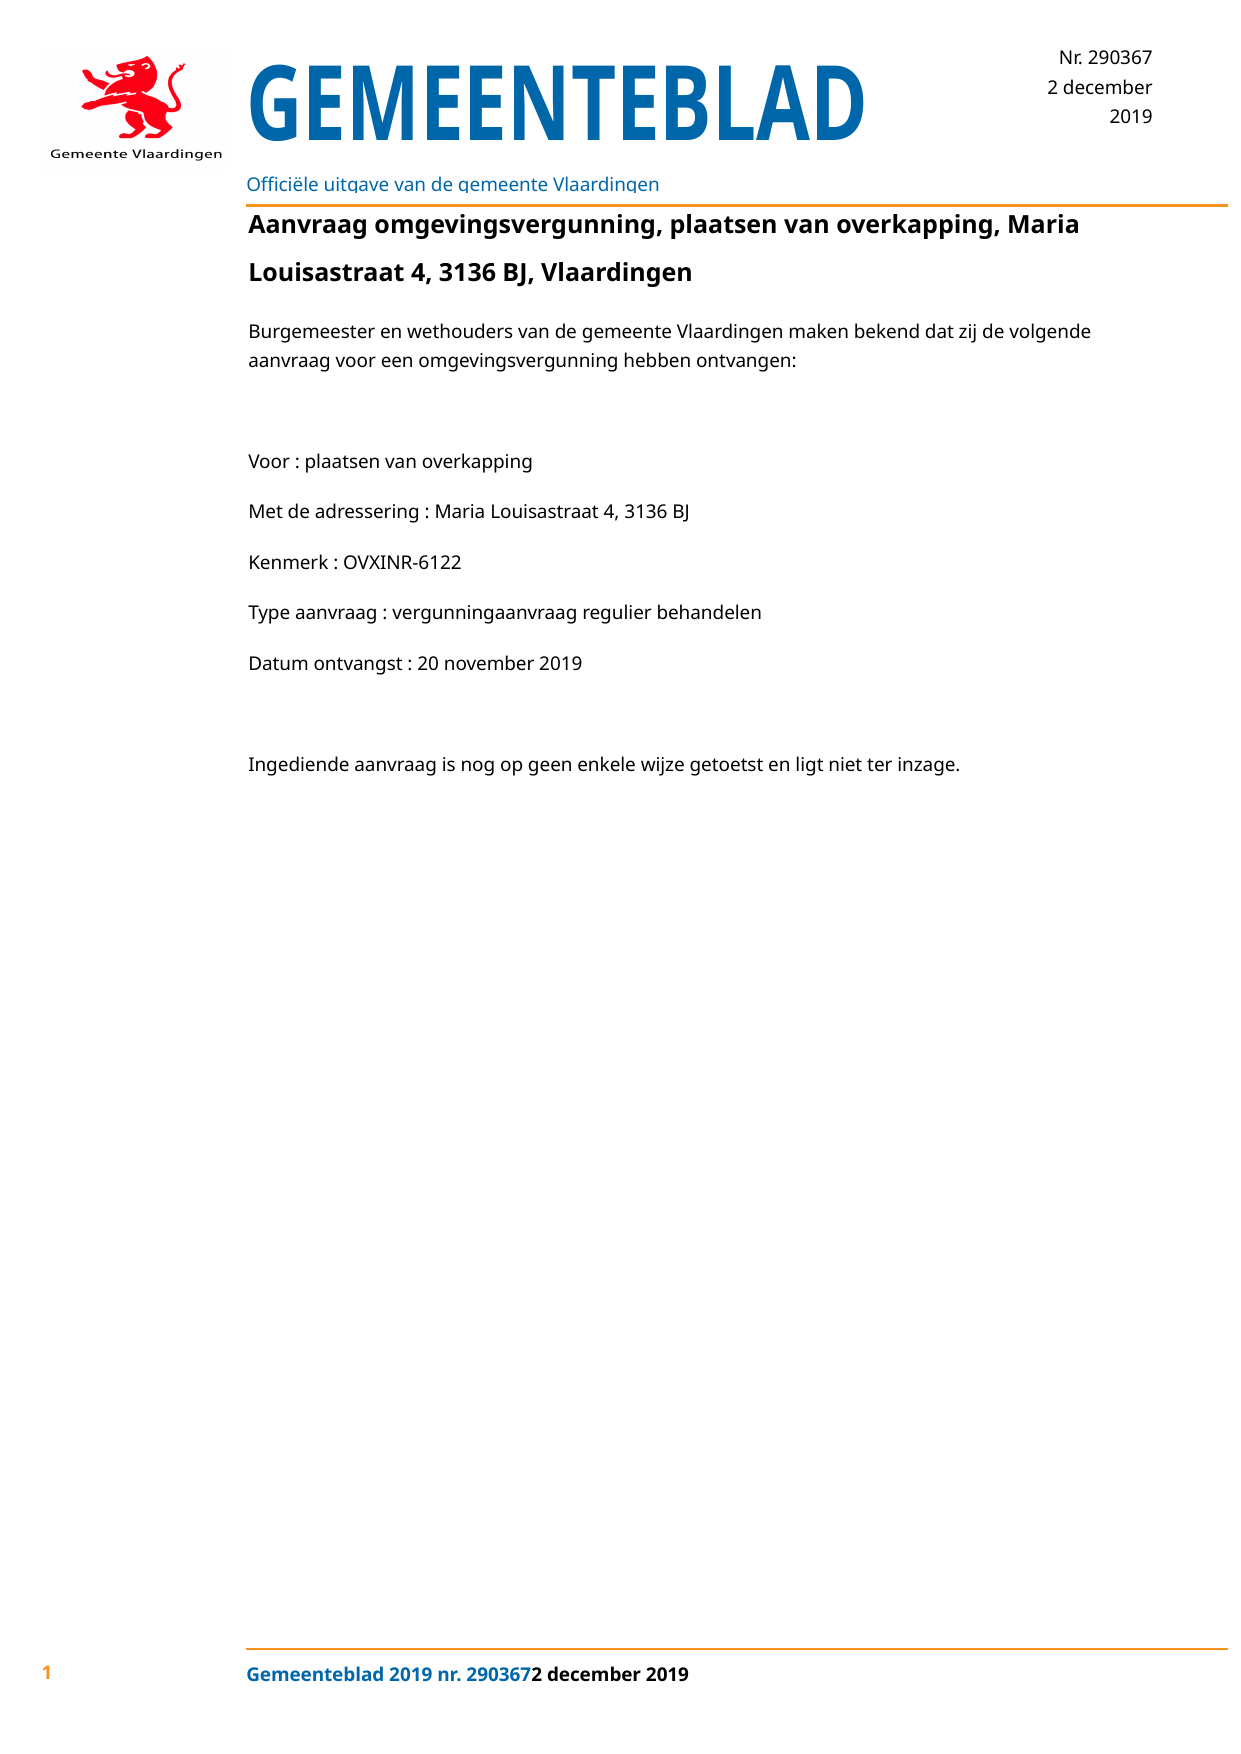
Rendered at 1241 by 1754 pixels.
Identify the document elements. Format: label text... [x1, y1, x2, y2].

text Aanvraag omgevingsvergunning, plaatsen van overkapping, Maria Louisastraat 4, 3136 BJ, Vlaardingen [248, 207, 1152, 288]
text Ingediende aanvraag is nog op geen enkele wijze getoetst en ligt niet ter inzage. [248, 751, 1152, 777]
text Kenmerk : OVXINR-6122 [248, 549, 1152, 575]
text Datum ontvangst : 20 november 2019 [248, 650, 1152, 676]
text Met de adressering : Maria Louisastraat 4, 3136 BJ [248, 499, 1152, 524]
text Voor : plaatsen van overkapping [248, 448, 1152, 474]
text Type aanvraag : vergunningaanvraag regulier behandelen [248, 599, 1152, 625]
picture [41, 47, 231, 172]
text Burgemeester en wethouders van de gemeente Vlaardingen maken bekend dat zij de volgende aanvraag voor een omgevingsvergunning hebben ontvangen: [248, 318, 1152, 373]
